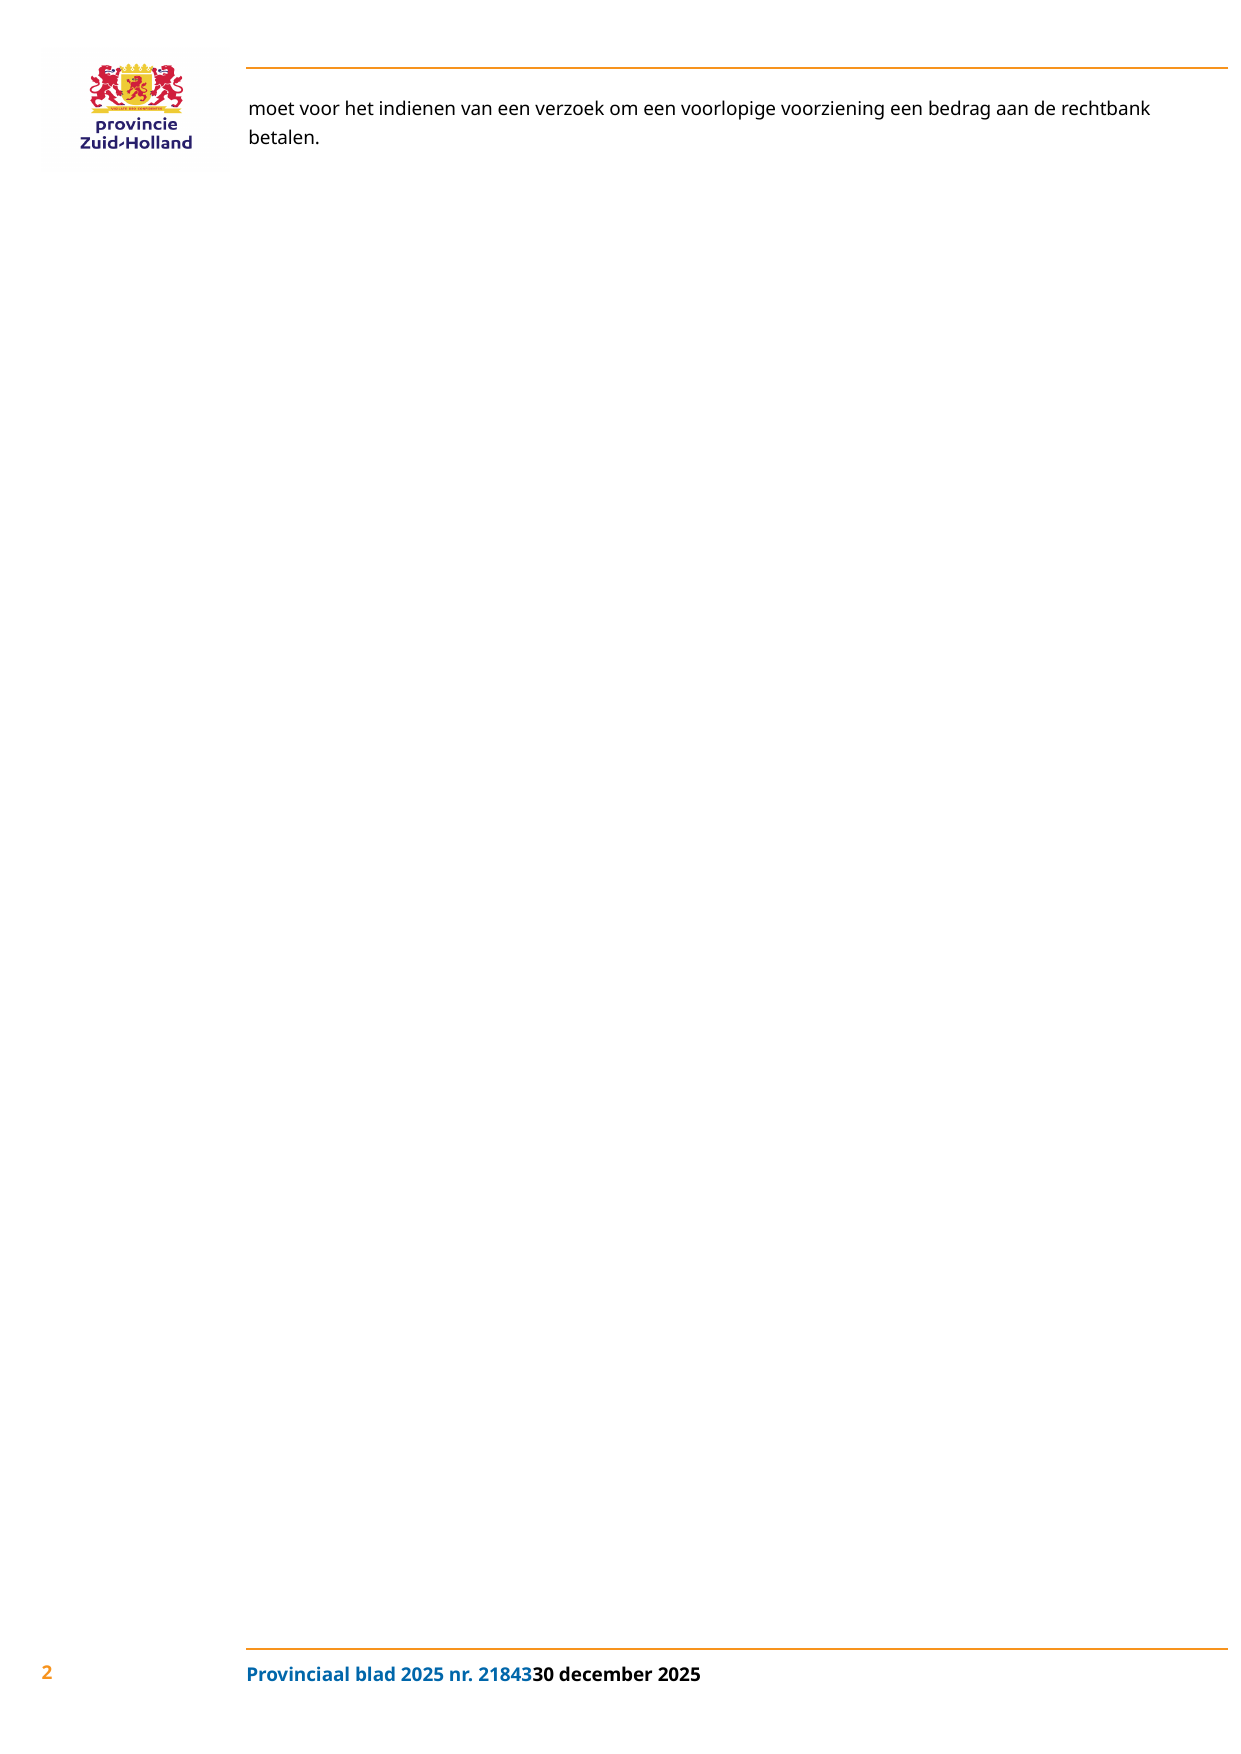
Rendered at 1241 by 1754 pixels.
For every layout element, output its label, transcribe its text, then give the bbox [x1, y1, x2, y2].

picture [41, 47, 231, 172]
text moet voor het indienen van een verzoek om een voorlopige voorziening een bedrag aan de rechtbank betalen. [248, 95, 1152, 150]
